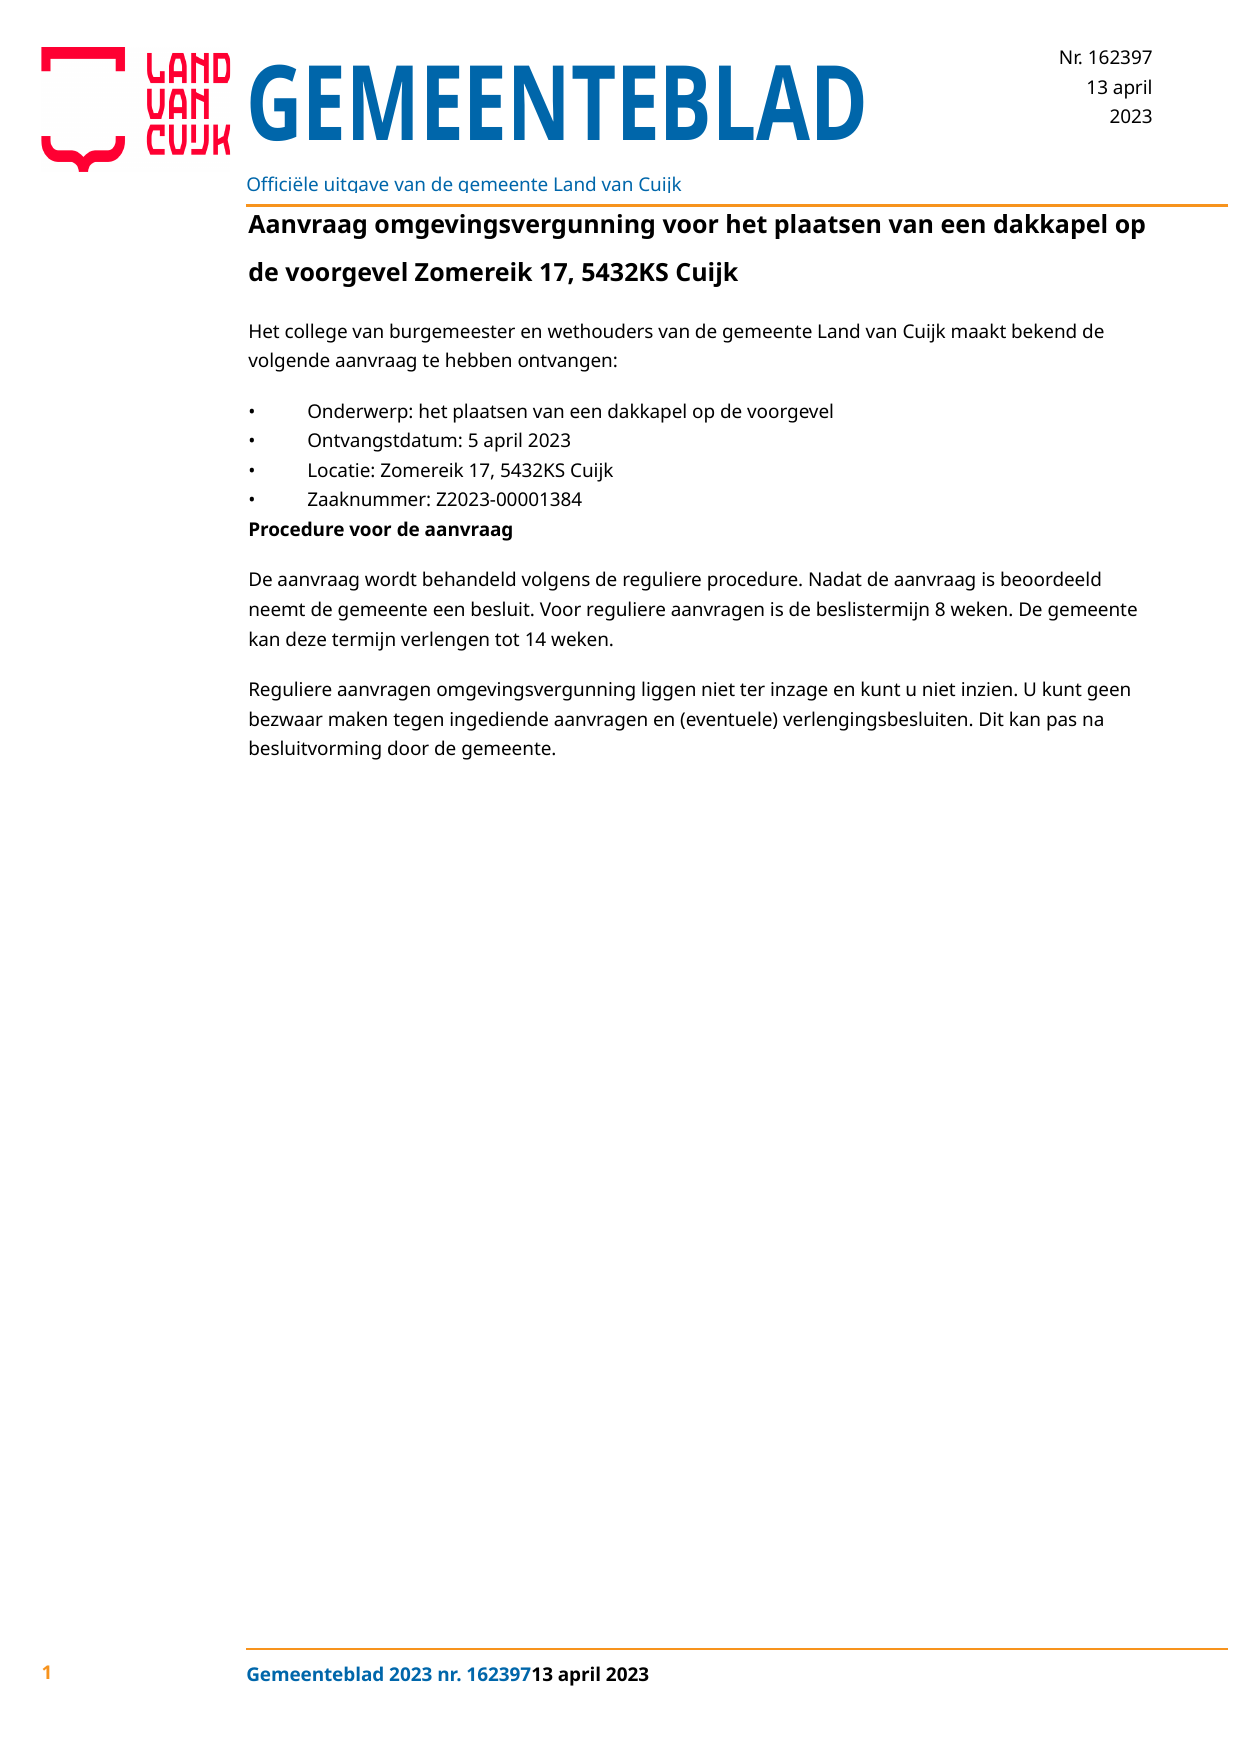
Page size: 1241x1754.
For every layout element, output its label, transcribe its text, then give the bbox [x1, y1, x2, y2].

picture [41, 47, 231, 172]
list Locatie: Zomereik 17, 5432KS Cuijk [248, 457, 1152, 483]
text Procedure voor de aanvraag [248, 516, 1152, 542]
list Onderwerp: het plaatsen van een dakkapel op de voorgevel [248, 398, 1152, 424]
text Het college van burgemeester en wethouders van de gemeente Land van Cuijk maakt bekend de volgende aanvraag te hebben ontvangen: [248, 318, 1152, 373]
list Zaaknummer: Z2023-00001384 [248, 487, 1152, 512]
text Reguliere aanvragen omgevingsvergunning liggen niet ter inzage en kunt u niet inzien. U kunt geen bezwaar maken tegen ingediende aanvragen en (eventuele) verlengingsbesluiten. Dit kan pas na besluitvorming door de gemeente. [248, 676, 1152, 761]
list Ontvangstdatum: 5 april 2023 [248, 427, 1152, 453]
text Aanvraag omgevingsvergunning voor het plaatsen van een dakkapel op de voorgevel Zomereik 17, 5432KS Cuijk [248, 207, 1152, 288]
text De aanvraag wordt behandeld volgens de reguliere procedure. Nadat de aanvraag is beoordeeld neemt de gemeente een besluit. Voor reguliere aanvragen is de beslistermijn 8 weken. De gemeente kan deze termijn verlengen tot 14 weken. [248, 567, 1152, 652]
